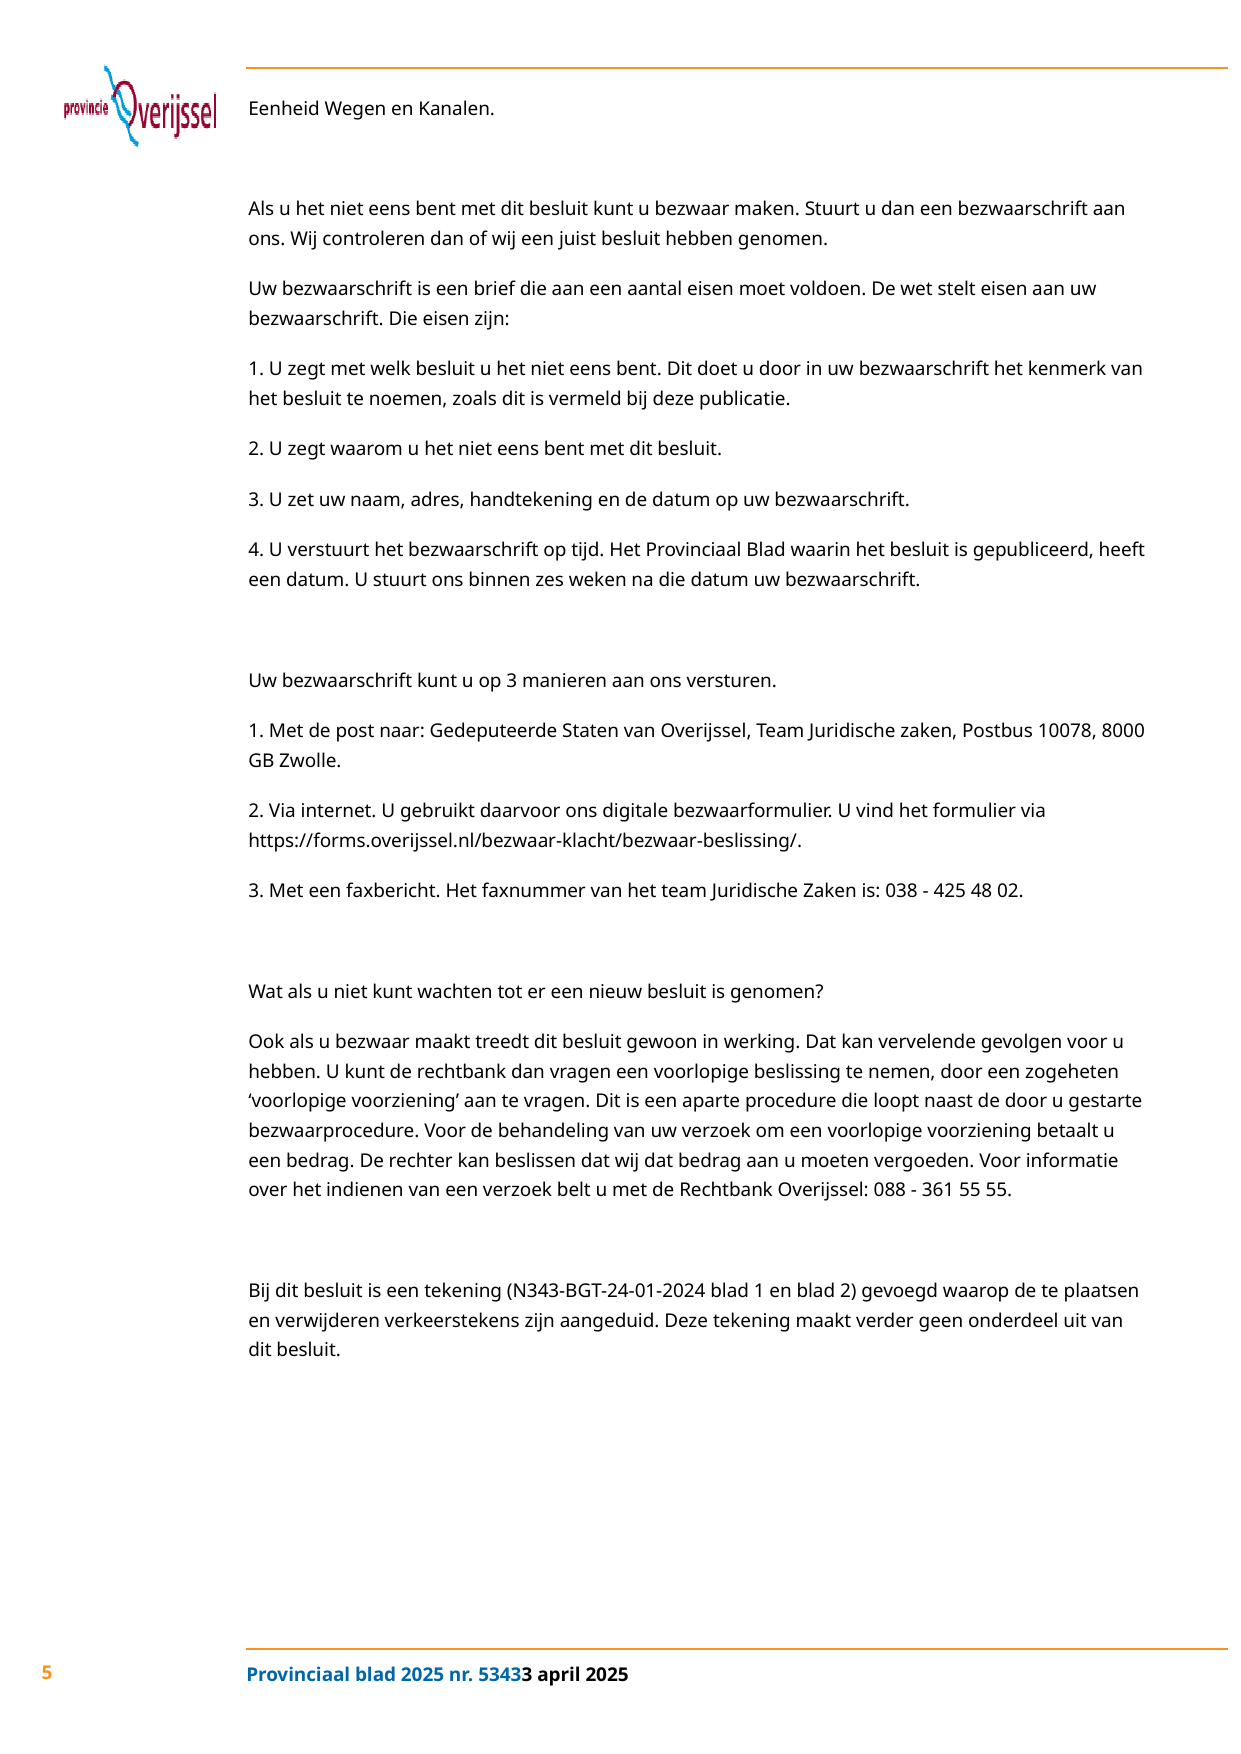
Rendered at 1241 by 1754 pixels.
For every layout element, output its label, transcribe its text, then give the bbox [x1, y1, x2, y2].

text Bij dit besluit is een tekening (N343-BGT-24-01-2024 blad 1 en blad 2) gevoegd waarop de te plaatsen en verwijderen verkeerstekens zijn aangeduid. Deze tekening maakt verder geen onderdeel uit van dit besluit. [248, 1277, 1152, 1362]
text Wat als u niet kunt wachten tot er een nieuw besluit is genomen? [248, 978, 1152, 1004]
text 1. U zegt met welk besluit u het niet eens bent. Dit doet u door in uw bezwaarschrift het kenmerk van het besluit te noemen, zoals dit is vermeld bij deze publicatie. [248, 356, 1152, 411]
text 2. U zegt waarom u het niet eens bent met dit besluit. [248, 436, 1152, 461]
text 3. U zet uw naam, adres, handtekening en de datum op uw bezwaarschrift. [248, 486, 1152, 512]
text Uw bezwaarschrift is een brief die aan een aantal eisen moet voldoen. De wet stelt eisen aan uw bezwaarschrift. Die eisen zijn: [248, 276, 1152, 331]
picture [41, 47, 231, 172]
text Als u het niet eens bent met dit besluit kunt u bezwaar maken. Stuurt u dan een bezwaarschrift aan ons. Wij controleren dan of wij een juist besluit hebben genomen. [248, 196, 1152, 251]
text 1. Met de post naar: Gedeputeerde Staten van Overijssel, Team Juridische zaken, Postbus 10078, 8000 GB Zwolle. [248, 717, 1152, 773]
text 4. U verstuurt het bezwaarschrift op tijd. Het Provinciaal Blad waarin het besluit is gepubliceerd, heeft een datum. U stuurt ons binnen zes weken na die datum uw bezwaarschrift. [248, 536, 1152, 592]
text 3. Met een faxbericht. Het faxnummer van het team Juridische Zaken is: 038 - 425 48 02. [248, 877, 1152, 903]
text Uw bezwaarschrift kunt u op 3 manieren aan ons versturen. [248, 667, 1152, 693]
text Eenheid Wegen en Kanalen. [248, 95, 1152, 121]
text 2. Via internet. U gebruikt daarvoor ons digitale bezwaarformulier. U vind het formulier via https://forms.overijssel.nl/bezwaar-klacht/bezwaar-beslissing/. [248, 797, 1152, 853]
text Ook als u bezwaar maakt treedt dit besluit gewoon in werking. Dat kan vervelende gevolgen voor u hebben. U kunt de rechtbank dan vragen een voorlopige beslissing te nemen, door een zogeheten ‘voorlopige voorziening’ aan te vragen. Dit is een aparte procedure die loopt naast de door u gestarte bezwaarprocedure. Voor de behandeling van uw verzoek om een voorlopige voorziening betaalt u een bedrag. De rechter kan beslissen dat wij dat bedrag aan u moeten vergoeden. Voor informatie over het indienen van een verzoek belt u met de Rechtbank Overijssel: 088 - 361 55 55. [248, 1028, 1152, 1202]
